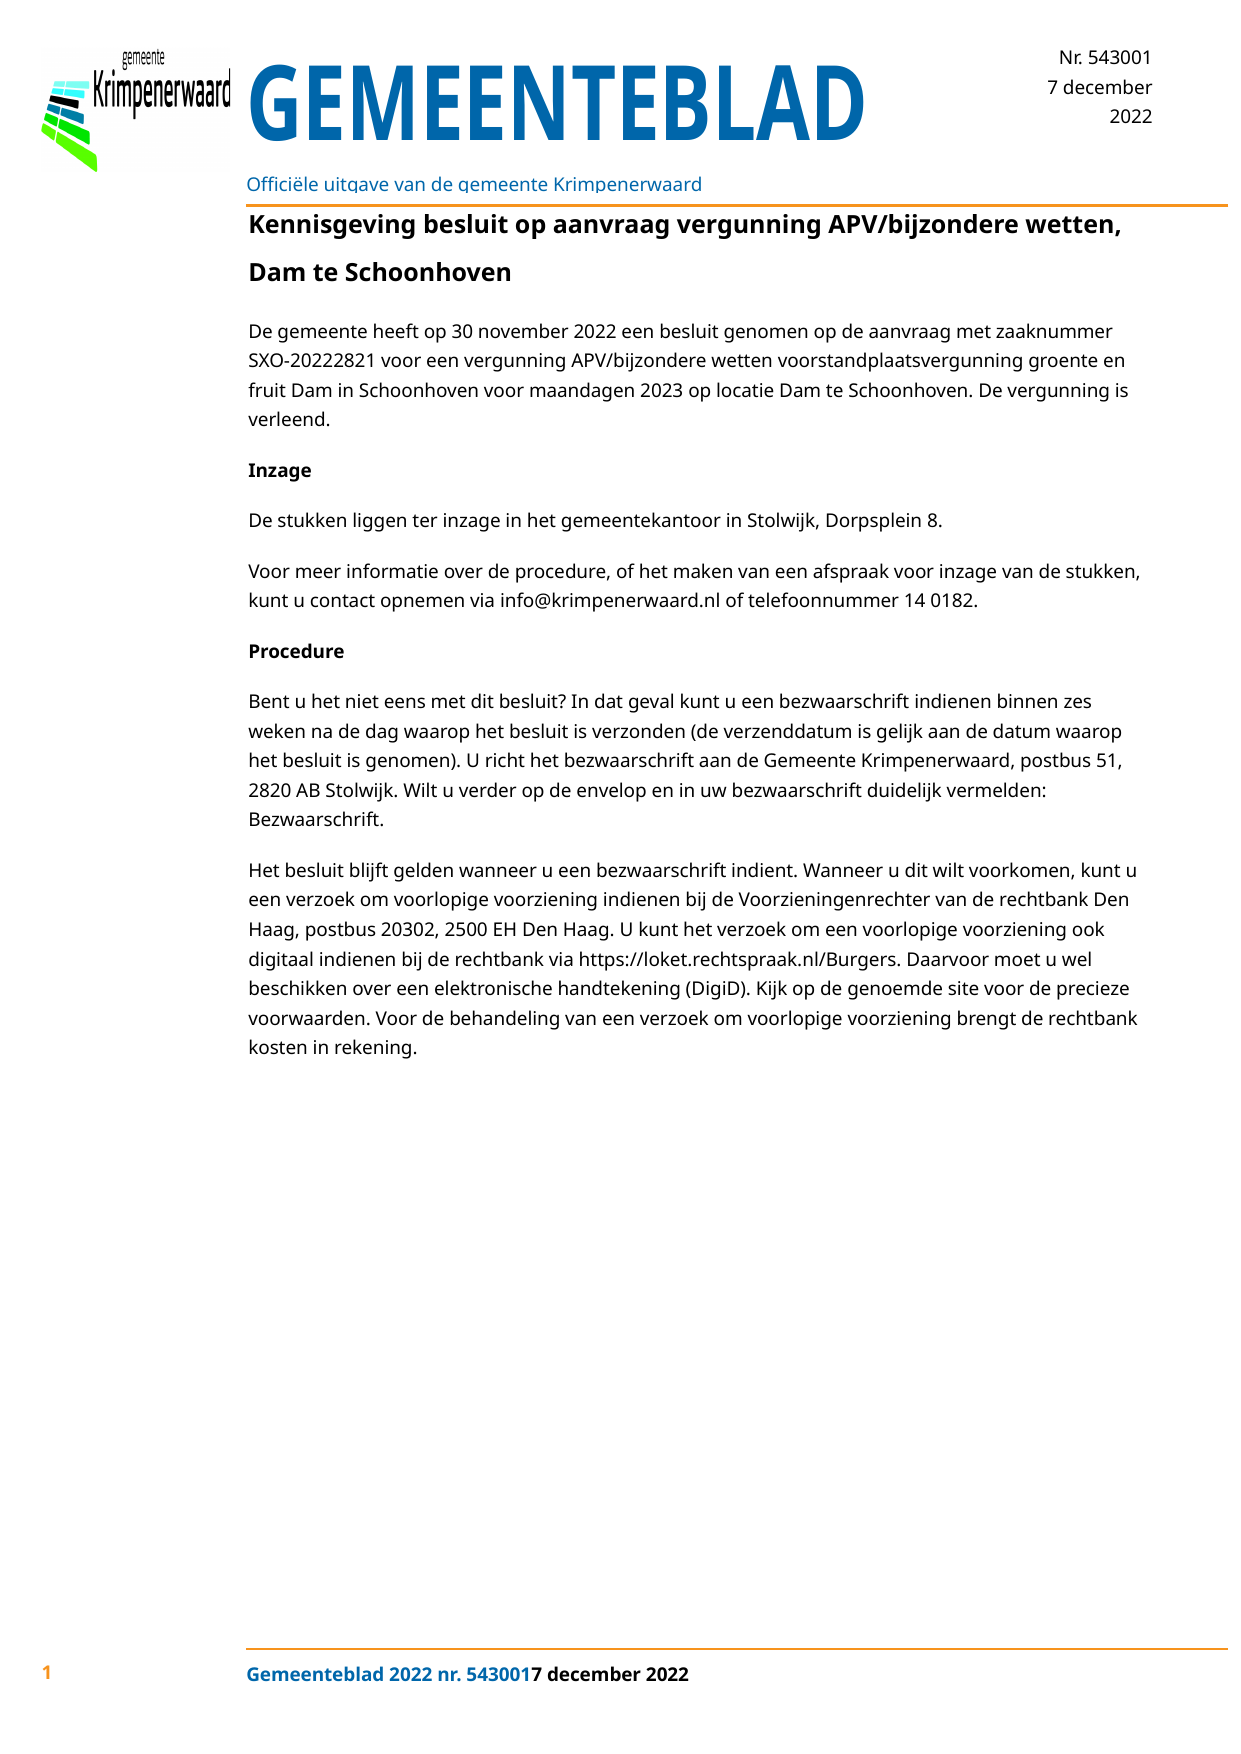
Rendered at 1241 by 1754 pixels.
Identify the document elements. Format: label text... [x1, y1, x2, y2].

text Bent u het niet eens met dit besluit? In dat geval kunt u een bezwaarschrift indienen binnen zes weken na de dag waarop het besluit is verzonden (de verzenddatum is gelijk aan de datum waarop het besluit is genomen). U richt het bezwaarschrift aan de Gemeente Krimpenerwaard, postbus 51, 2820 AB Stolwijk. Wilt u verder op de envelop en in uw bezwaarschrift duidelijk vermelden: Bezwaarschrift. [248, 688, 1152, 832]
text Procedure [248, 638, 1152, 664]
text De gemeente heeft op 30 november 2022 een besluit genomen op de aanvraag met zaaknummer SXO-20222821 voor een vergunning APV/bijzondere wetten voorstandplaatsvergunning groente en fruit Dam in Schoonhoven voor maandagen 2023 op locatie Dam te Schoonhoven. De vergunning is verleend. [248, 318, 1152, 432]
text De stukken liggen ter inzage in het gemeentekantoor in Stolwijk, Dorpsplein 8. [248, 507, 1152, 533]
text Kennisgeving besluit op aanvraag vergunning APV/bijzondere wetten, Dam te Schoonhoven [248, 207, 1152, 288]
text Voor meer informatie over de procedure, of het maken van een afspraak voor inzage van de stukken, kunt u contact opnemen via info@krimpenerwaard.nl of telefoonnummer 14 0182. [248, 558, 1152, 613]
text Het besluit blijft gelden wanneer u een bezwaarschrift indient. Wanneer u dit wilt voorkomen, kunt u een verzoek om voorlopige voorziening indienen bij de Voorzieningenrechter van de rechtbank Den Haag, postbus 20302, 2500 EH Den Haag. U kunt het verzoek om een voorlopige voorziening ook digitaal indienen bij de rechtbank via https://loket.rechtspraak.nl/Burgers. Daarvoor moet u wel beschikken over een elektronische handtekening (DigiD). Kijk op de genoemde site voor de precieze voorwaarden. Voor de behandeling van een verzoek om voorlopige voorziening brengt de rechtbank kosten in rekening. [248, 857, 1152, 1060]
text Inzage [248, 457, 1152, 483]
picture [41, 47, 231, 172]
